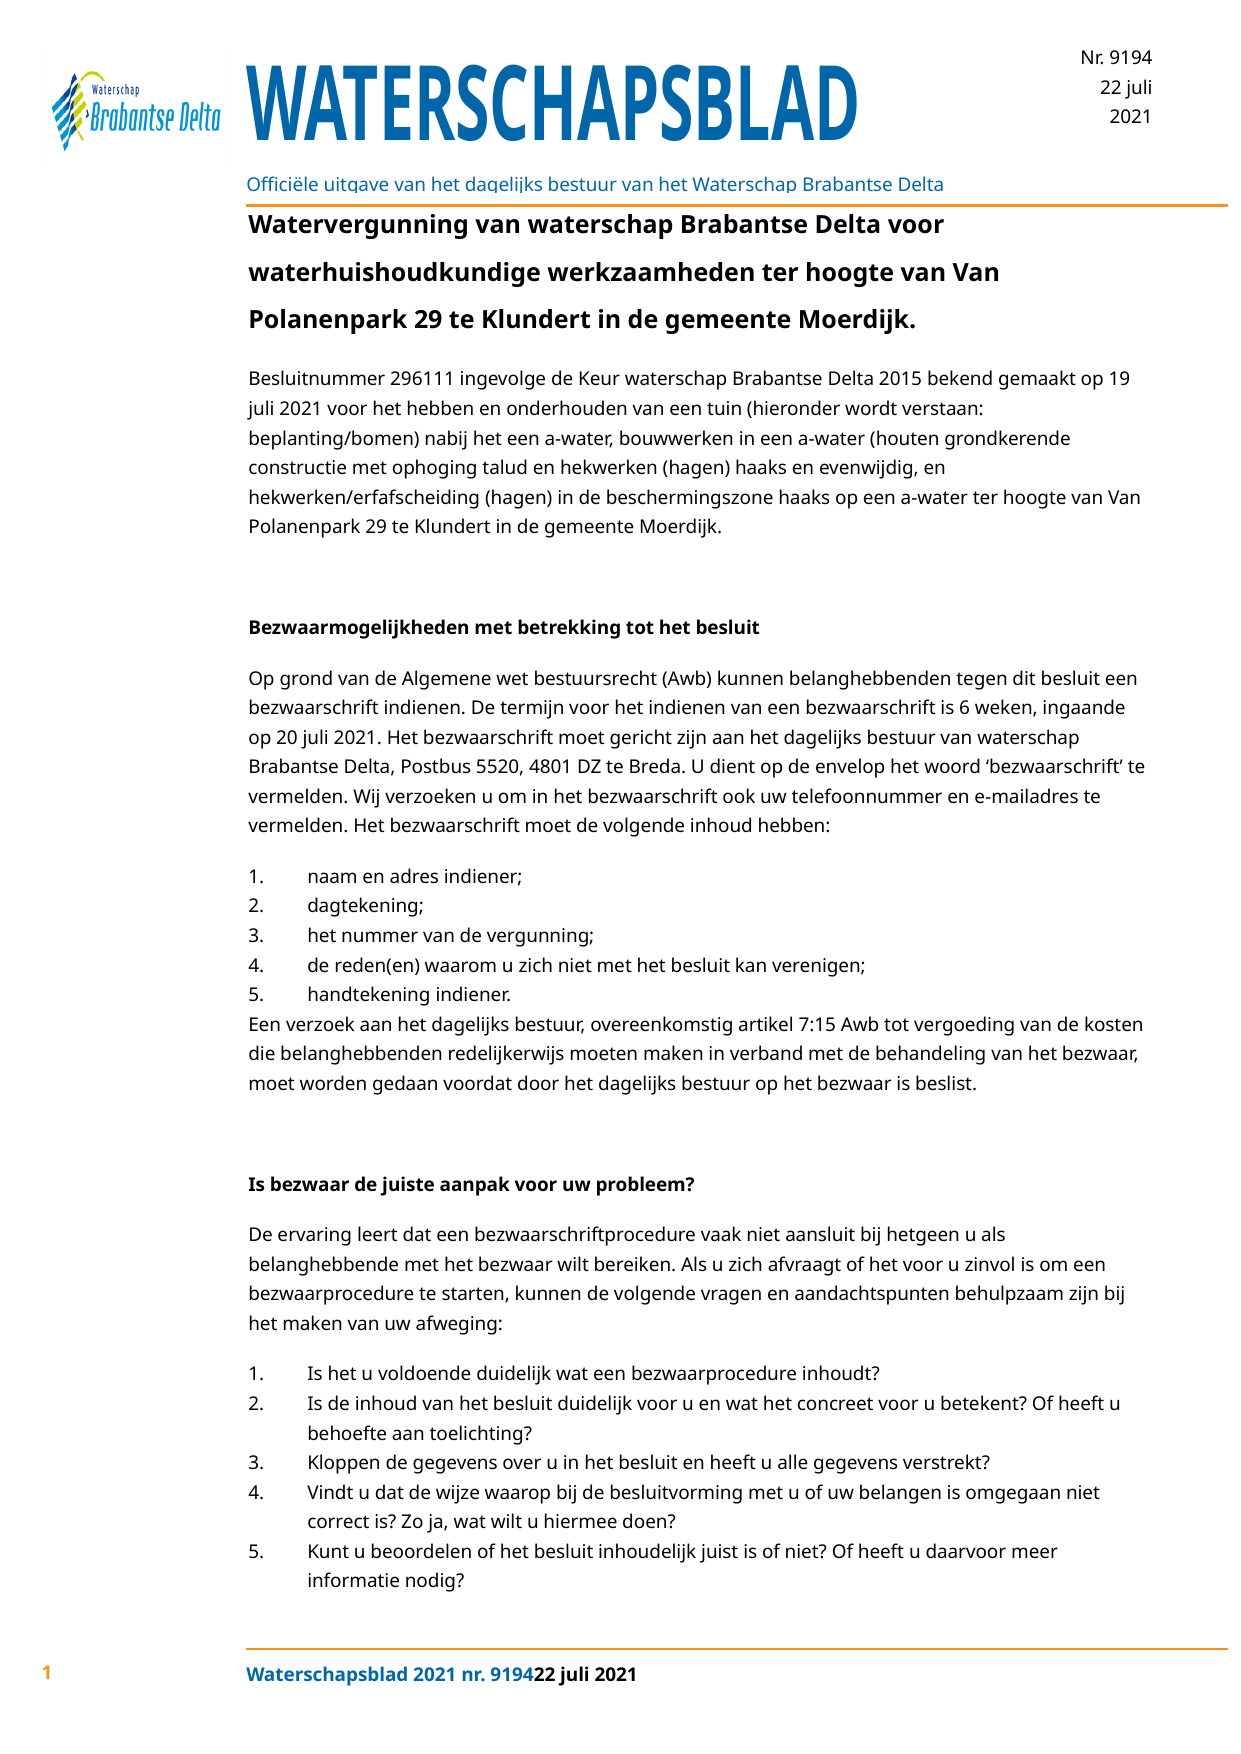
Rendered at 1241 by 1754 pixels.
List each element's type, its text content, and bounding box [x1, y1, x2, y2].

text Watervergunning van waterschap Brabantse Delta voor waterhuishoudkundige werkzaamheden ter hoogte van Van Polanenpark 29 te Klundert in de gemeente Moerdijk. [248, 207, 1152, 336]
text Een verzoek aan het dagelijks bestuur, overeenkomstig artikel 7:15 Awb tot vergoeding van de kosten die belanghebbenden redelijkerwijs moeten maken in verband met de behandeling van het bezwaar, moet worden gedaan voordat door het dagelijks bestuur op het bezwaar is beslist. [248, 1011, 1152, 1096]
list Is de inhoud van het besluit duidelijk voor u en wat het concreet voor u betekent? Of heeft u behoefte aan toelichting? [248, 1390, 1152, 1445]
list de reden(en) waarom u zich niet met het besluit kan verenigen; [248, 952, 1152, 977]
list naam en adres indiener; [248, 863, 1152, 889]
text Bezwaarmogelijkheden met betrekking tot het besluit [248, 614, 1152, 640]
list Kunt u beoordelen of het besluit inhoudelijk juist is of niet? Of heeft u daarvoor meer informatie nodig? [248, 1538, 1152, 1593]
list Is het u voldoende duidelijk wat een bezwaarprocedure inhoudt? [248, 1361, 1152, 1386]
list handtekening indiener. [248, 981, 1152, 1007]
text Besluitnummer 296111 ingevolge de Keur waterschap Brabantse Delta 2015 bekend gemaakt op 19 juli 2021 voor het hebben en onderhouden van een tuin (hieronder wordt verstaan: beplanting/bomen) nabij het een a-water, bouwwerken in een a-water (houten grondkerende constructie met ophoging talud en hekwerken (hagen) haaks en evenwijdig, en hekwerken/erfafscheiding (hagen) in de beschermingszone haaks op een a-water ter hoogte van Van Polanenpark 29 te Klundert in de gemeente Moerdijk. [248, 366, 1152, 539]
list Vindt u dat de wijze waarop bij de besluitvorming met u of uw belangen is omgegaan niet correct is? Zo ja, wat wilt u hiermee doen? [248, 1479, 1152, 1534]
text De ervaring leert dat een bezwaarschriftprocedure vaak niet aansluit bij hetgeen u als belanghebbende met het bezwaar wilt bereiken. Als u zich afvraagt of het voor u zinvol is om een bezwaarprocedure te starten, kunnen de volgende vragen en aandachtspunten behulpzaam zijn bij het maken van uw afweging: [248, 1221, 1152, 1336]
text Is bezwaar de juiste aanpak voor uw probleem? [248, 1171, 1152, 1197]
text Op grond van de Algemene wet bestuursrecht (Awb) kunnen belanghebbenden tegen dit besluit een bezwaarschrift indienen. De termijn voor het indienen van een bezwaarschrift is 6 weken, ingaande op 20 juli 2021. Het bezwaarschrift moet gericht zijn aan het dagelijks bestuur van waterschap Brabantse Delta, Postbus 5520, 4801 DZ te Breda. U dient op de envelop het woord ‘bezwaarschrift’ te vermelden. Wij verzoeken u om in het bezwaarschrift ook uw telefoonnummer en e‑mailadres te vermelden. Het bezwaarschrift moet de volgende inhoud hebben: [248, 665, 1152, 838]
list het nummer van de vergunning; [248, 922, 1152, 948]
list Kloppen de gegevens over u in het besluit en heeft u alle gegevens verstrekt? [248, 1449, 1152, 1475]
picture [41, 47, 231, 172]
list dagtekening; [248, 893, 1152, 918]
